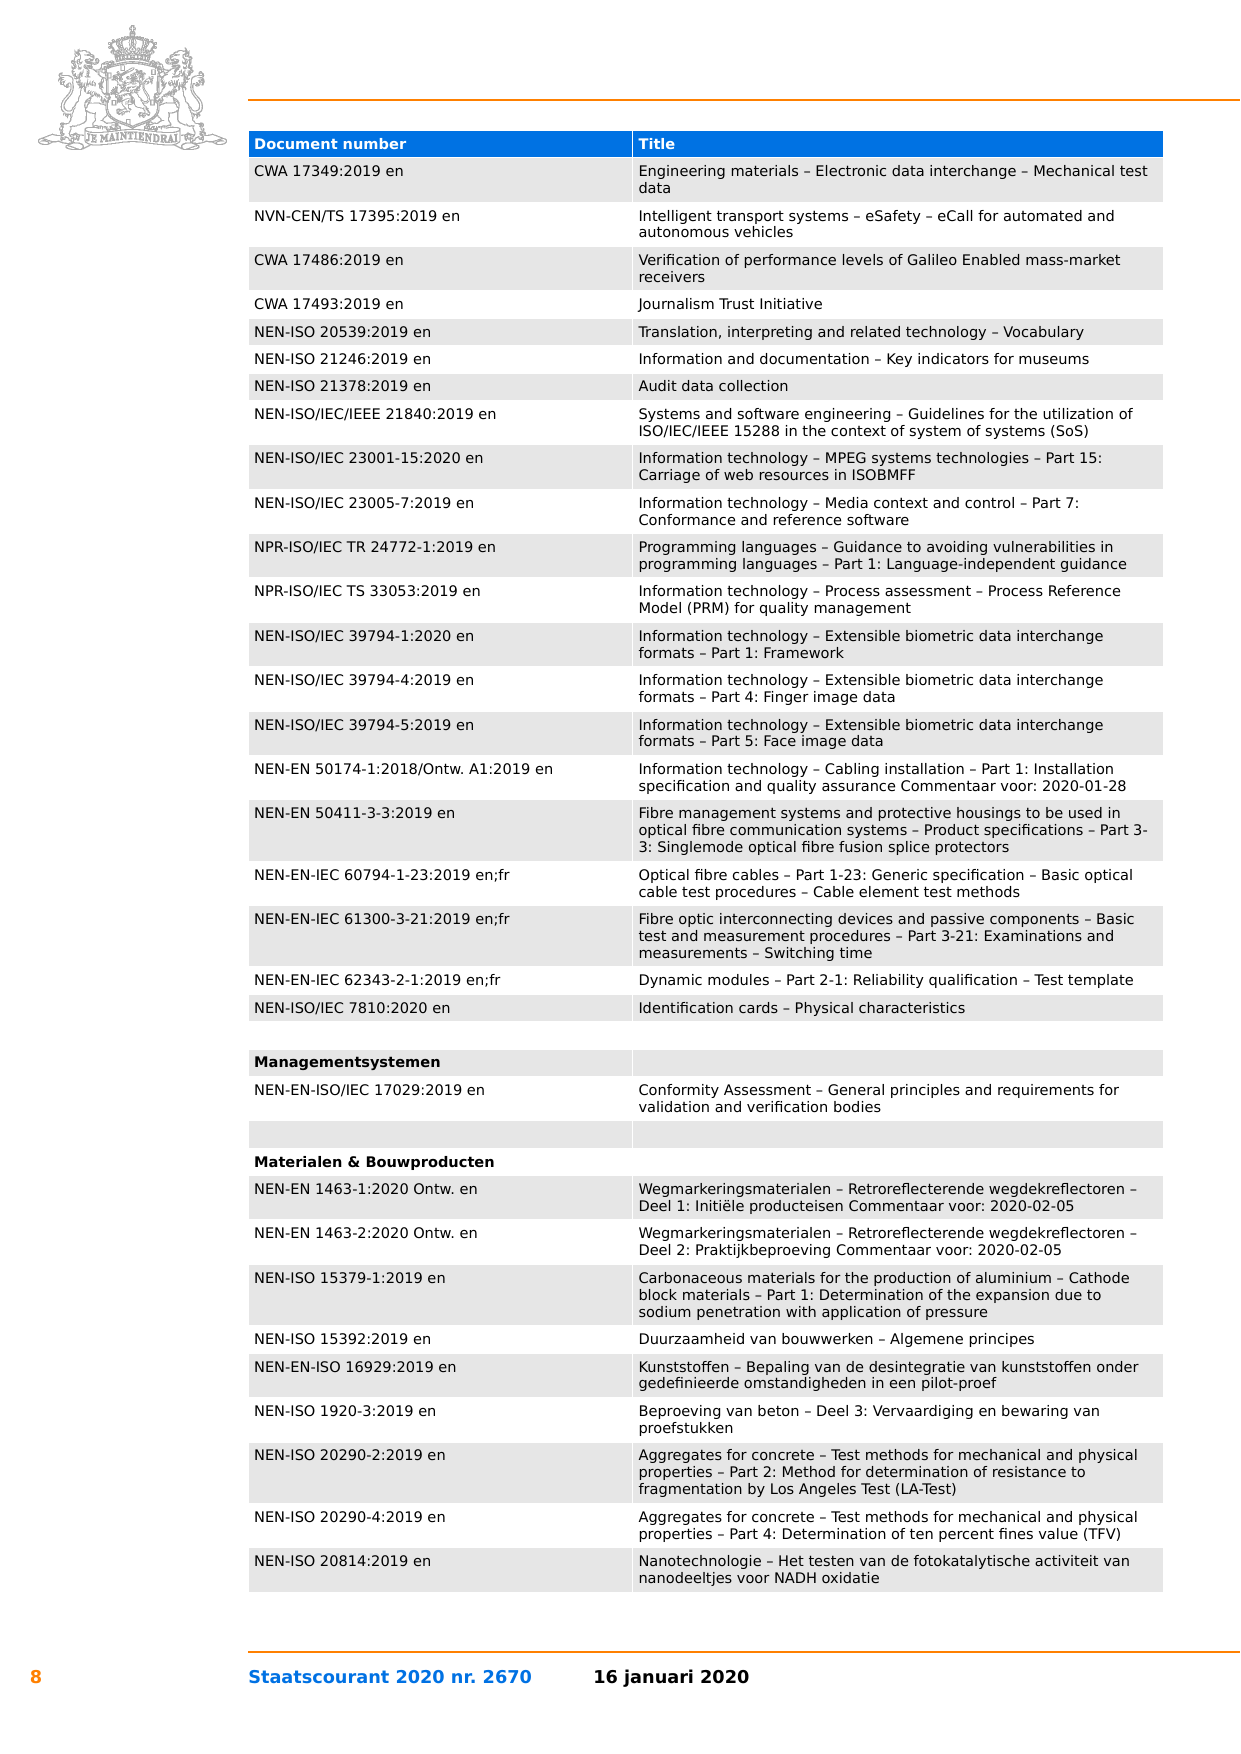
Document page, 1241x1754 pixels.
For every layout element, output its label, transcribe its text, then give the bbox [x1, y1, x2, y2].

table_cell Translation, interpreting and related technology – Vocabulary [633, 319, 1163, 345]
table_cell NEN-ISO/IEC 39794-4:2019 en [249, 667, 632, 711]
table_cell NEN-ISO/IEC 23001-15:2020 en [249, 445, 632, 489]
table_cell Wegmarkeringsmaterialen – Retroreflecterende wegdekreflectoren – Deel 1: Initiële producteisen Commentaar voor: 2020-02-05 [633, 1176, 1163, 1219]
table_cell [633, 1149, 1163, 1175]
table_cell Optical fibre cables – Part 1-23: Generic specification – Basic optical cable test procedures – Cable element test methods [633, 862, 1163, 905]
table_cell NEN-ISO 20290-2:2019 en [249, 1443, 632, 1503]
table_cell NEN-EN-ISO 16929:2019 en [249, 1354, 632, 1397]
table_cell NEN-ISO 1920-3:2019 en [249, 1398, 632, 1441]
table_header Title [633, 131, 1163, 157]
table_cell NEN-EN-ISO/IEC 17029:2019 en [249, 1077, 632, 1120]
table_cell Programming languages – Guidance to avoiding vulnerabilities in programming languages – Part 1: Language-independent guidance [633, 534, 1163, 577]
table_cell NEN-ISO 20539:2019 en [249, 319, 632, 345]
table_cell Conformity Assessment – General principles and requirements for validation and verification bodies [633, 1077, 1163, 1120]
table_cell Duurzaamheid van bouwwerken – Algemene principes [633, 1326, 1163, 1353]
table_cell NEN-ISO 15392:2019 en [249, 1326, 632, 1353]
table_cell Audit data collection [633, 374, 1163, 400]
table_cell NPR-ISO/IEC TR 24772-1:2019 en [249, 534, 632, 577]
table_cell Carbonaceous materials for the production of aluminium – Cathode block materials – Part 1: Determination of the expansion due to sodium penetration with application of pressure [633, 1265, 1163, 1325]
table_cell Aggregates for concrete – Test methods for mechanical and physical properties – Part 4: Determination of ten percent fines value (TFV) [633, 1504, 1163, 1547]
table_cell [633, 1022, 1163, 1049]
table_cell Information technology – Extensible biometric data interchange formats – Part 4: Finger image data [633, 667, 1163, 711]
table_cell Information and documentation – Key indicators for museums [633, 346, 1163, 373]
table_cell NEN-EN-IEC 60794-1-23:2019 en;fr [249, 862, 632, 905]
table_cell NEN-ISO/IEC 23005-7:2019 en [249, 490, 632, 533]
table_cell NEN-EN 1463-2:2020 Ontw. en [249, 1221, 632, 1264]
table_cell Identification cards – Physical characteristics [633, 995, 1163, 1021]
table_cell Information technology – Process assessment – Process Reference Model (PRM) for quality management [633, 579, 1163, 622]
table_cell [249, 1022, 632, 1049]
table_cell Information technology – Extensible biometric data interchange formats – Part 5: Face image data [633, 712, 1163, 755]
table_cell Aggregates for concrete – Test methods for mechanical and physical properties – Part 2: Method for determination of resistance to fragmentation by Los Angeles Test (LA-Test) [633, 1443, 1163, 1503]
table_cell Systems and software engineering – Guidelines for the utilization of ISO/IEC/IEEE 15288 in the context of system of systems (SoS) [633, 401, 1163, 444]
table_cell Information technology – Media context and control – Part 7: Conformance and reference software [633, 490, 1163, 533]
table_cell Information technology – Extensible biometric data interchange formats – Part 1: Framework [633, 623, 1163, 666]
table_cell CWA 17493:2019 en [249, 291, 632, 318]
table_cell NEN-ISO 20290-4:2019 en [249, 1504, 632, 1547]
table_cell Verification of performance levels of Galileo Enabled mass-market receivers [633, 247, 1163, 290]
table_cell Materialen & Bouwproducten [249, 1149, 632, 1175]
table_cell Intelligent transport systems – eSafety – eCall for automated and autonomous vehicles [633, 203, 1163, 246]
table_cell NVN-CEN/TS 17395:2019 en [249, 203, 632, 246]
table_cell NEN-EN-IEC 61300-3-21:2019 en;fr [249, 906, 632, 966]
table_cell Nanotechnologie – Het testen van de fotokatalytische activiteit van nanodeeltjes voor NADH oxidatie [633, 1548, 1163, 1592]
table_cell Journalism Trust Initiative [633, 291, 1163, 318]
table_cell NEN-EN 1463-1:2020 Ontw. en [249, 1176, 632, 1219]
table_cell Information technology – MPEG systems technologies – Part 15: Carriage of web resources in ISOBMFF [633, 445, 1163, 489]
table_cell NEN-ISO/IEC 39794-1:2020 en [249, 623, 632, 666]
picture [38, 25, 227, 150]
table_cell CWA 17349:2019 en [249, 158, 632, 202]
table_cell [249, 1121, 632, 1148]
table_cell Dynamic modules – Part 2-1: Reliability qualification – Test template [633, 968, 1163, 994]
table_cell NEN-ISO 21378:2019 en [249, 374, 632, 400]
table_cell Wegmarkeringsmaterialen – Retroreflecterende wegdekreflectoren – Deel 2: Praktijkbeproeving Commentaar voor: 2020-02-05 [633, 1221, 1163, 1264]
table_cell NEN-ISO/IEC 7810:2020 en [249, 995, 632, 1021]
table_cell CWA 17486:2019 en [249, 247, 632, 290]
table_cell NEN-ISO/IEC 39794-5:2019 en [249, 712, 632, 755]
table_cell Fibre management systems and protective housings to be used in optical fibre communication systems – Product specifications – Part 3-3: Singlemode optical fibre fusion splice protectors [633, 800, 1163, 861]
table_cell Managementsystemen [249, 1050, 632, 1076]
table_cell [633, 1050, 1163, 1076]
table_cell NPR-ISO/IEC TS 33053:2019 en [249, 579, 632, 622]
table_cell NEN-ISO 20814:2019 en [249, 1548, 632, 1592]
table_cell Engineering materials – Electronic data interchange – Mechanical test data [633, 158, 1163, 202]
table_cell NEN-EN-IEC 62343-2-1:2019 en;fr [249, 968, 632, 994]
table_cell Information technology – Cabling installation – Part 1: Installation specification and quality assurance Commentaar voor: 2020-01-28 [633, 756, 1163, 799]
table_cell [633, 1121, 1163, 1148]
table_cell Fibre optic interconnecting devices and passive components – Basic test and measurement procedures – Part 3-21: Examinations and measurements – Switching time [633, 906, 1163, 966]
table_header Document number [249, 131, 632, 157]
table_cell NEN-ISO/IEC/IEEE 21840:2019 en [249, 401, 632, 444]
table_cell Beproeving van beton – Deel 3: Vervaardiging en bewaring van proefstukken [633, 1398, 1163, 1441]
table_cell Kunststoffen – Bepaling van de desintegratie van kunststoffen onder gedefinieerde omstandigheden in een pilot-proef [633, 1354, 1163, 1397]
table_cell NEN-EN 50411-3-3:2019 en [249, 800, 632, 861]
table_cell NEN-EN 50174-1:2018/Ontw. A1:2019 en [249, 756, 632, 799]
table_cell NEN-ISO 15379-1:2019 en [249, 1265, 632, 1325]
table_cell NEN-ISO 21246:2019 en [249, 346, 632, 373]
